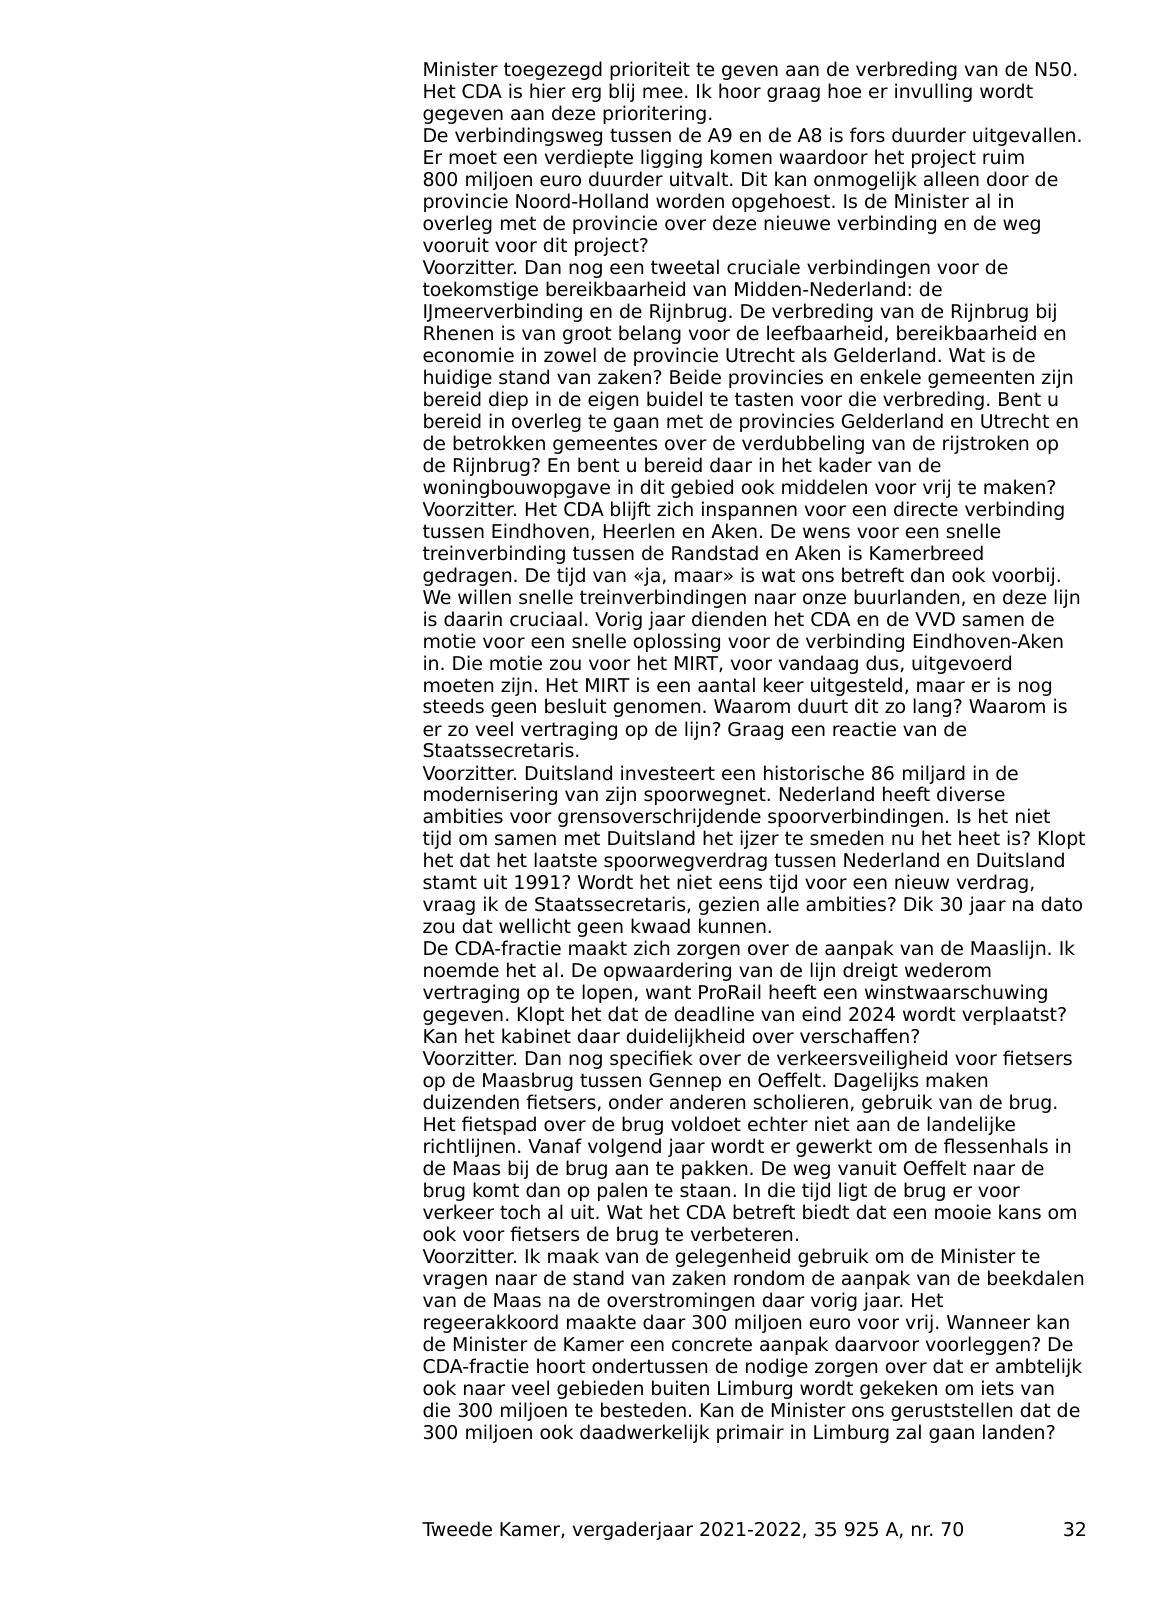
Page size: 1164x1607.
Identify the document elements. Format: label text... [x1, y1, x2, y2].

text Voorzitter. Duitsland investeert een historische 86 miljard in de modernisering van zijn spoorwegnet. Nederland heeft diverse ambities voor grensoverschrijdende spoorverbindingen. Is het niet tijd om samen met Duitsland het ijzer te smeden nu het heet is? Klopt het dat het laatste spoorwegverdrag tussen Nederland en Duitsland stamt uit 1991? Wordt het niet eens tijd voor een nieuw verdrag, vraag ik de Staatssecretaris, gezien alle ambities? Dik 30 jaar na dato zou dat wellicht geen kwaad kunnen. [422, 762, 1087, 938]
text Minister toegezegd prioriteit te geven aan de verbreding van de N50. Het CDA is hier erg blij mee. Ik hoor graag hoe er invulling wordt gegeven aan deze prioritering. [422, 59, 1087, 125]
text Voorzitter. Dan nog specifiek over de verkeersveiligheid voor fietsers op de Maasbrug tussen Gennep en Oeffelt. Dagelijks maken duizenden fietsers, onder anderen scholieren, gebruik van de brug. Het fietspad over de brug voldoet echter niet aan de landelijke richtlijnen. Vanaf volgend jaar wordt er gewerkt om de flessenhals in de Maas bij de brug aan te pakken. De weg vanuit Oeffelt naar de brug komt dan op palen te staan. In die tijd ligt de brug er voor verkeer toch al uit. Wat het CDA betreft biedt dat een mooie kans om ook voor fietsers de brug te verbeteren. [422, 1048, 1087, 1246]
text Voorzitter. Het CDA blijft zich inspannen voor een directe verbinding tussen Eindhoven, Heerlen en Aken. De wens voor een snelle treinverbinding tussen de Randstad en Aken is Kamerbreed gedragen. De tijd van «ja, maar» is wat ons betreft dan ook voorbij. We willen snelle treinverbindingen naar onze buurlanden, en deze lijn is daarin cruciaal. Vorig jaar dienden het CDA en de VVD samen de motie voor een snelle oplossing voor de verbinding Eindhoven-Aken in. Die motie zou voor het MIRT, voor vandaag dus, uitgevoerd moeten zijn. Het MIRT is een aantal keer uitgesteld, maar er is nog steeds geen besluit genomen. Waarom duurt dit zo lang? Waarom is er zo veel vertraging op de lijn? Graag een reactie van de Staatssecretaris. [422, 499, 1087, 762]
text Voorzitter. Ik maak van de gelegenheid gebruik om de Minister te vragen naar de stand van zaken rondom de aanpak van de beekdalen van de Maas na de overstromingen daar vorig jaar. Het regeerakkoord maakte daar 300 miljoen euro voor vrij. Wanneer kan de Minister de Kamer een concrete aanpak daarvoor voorleggen? De CDA-fractie hoort ondertussen de nodige zorgen over dat er ambtelijk ook naar veel gebieden buiten Limburg wordt gekeken om iets van die 300 miljoen te besteden. Kan de Minister ons geruststellen dat de 300 miljoen ook daadwerkelijk primair in Limburg zal gaan landen? [422, 1246, 1087, 1444]
text Voorzitter. Dan nog een tweetal cruciale verbindingen voor de toekomstige bereikbaarheid van Midden-Nederland: de IJmeerverbinding en de Rijnbrug. De verbreding van de Rijnbrug bij Rhenen is van groot belang voor de leefbaarheid, bereikbaarheid en economie in zowel de provincie Utrecht als Gelderland. Wat is de huidige stand van zaken? Beide provincies en enkele gemeenten zijn bereid diep in de eigen buidel te tasten voor die verbreding. Bent u bereid in overleg te gaan met de provincies Gelderland en Utrecht en de betrokken gemeentes over de verdubbeling van de rijstroken op de Rijnbrug? En bent u bereid daar in het kader van de woningbouwopgave in dit gebied ook middelen voor vrij te maken? [422, 257, 1087, 499]
text De verbindingsweg tussen de A9 en de A8 is fors duurder uitgevallen. Er moet een verdiepte ligging komen waardoor het project ruim 800 miljoen euro duurder uitvalt. Dit kan onmogelijk alleen door de provincie Noord-Holland worden opgehoest. Is de Minister al in overleg met de provincie over deze nieuwe verbinding en de weg vooruit voor dit project? [422, 125, 1087, 257]
text De CDA-fractie maakt zich zorgen over de aanpak van de Maaslijn. Ik noemde het al. De opwaardering van de lijn dreigt wederom vertraging op te lopen, want ProRail heeft een winstwaarschuwing gegeven. Klopt het dat de deadline van eind 2024 wordt verplaatst? Kan het kabinet daar duidelijkheid over verschaffen? [422, 938, 1087, 1048]
